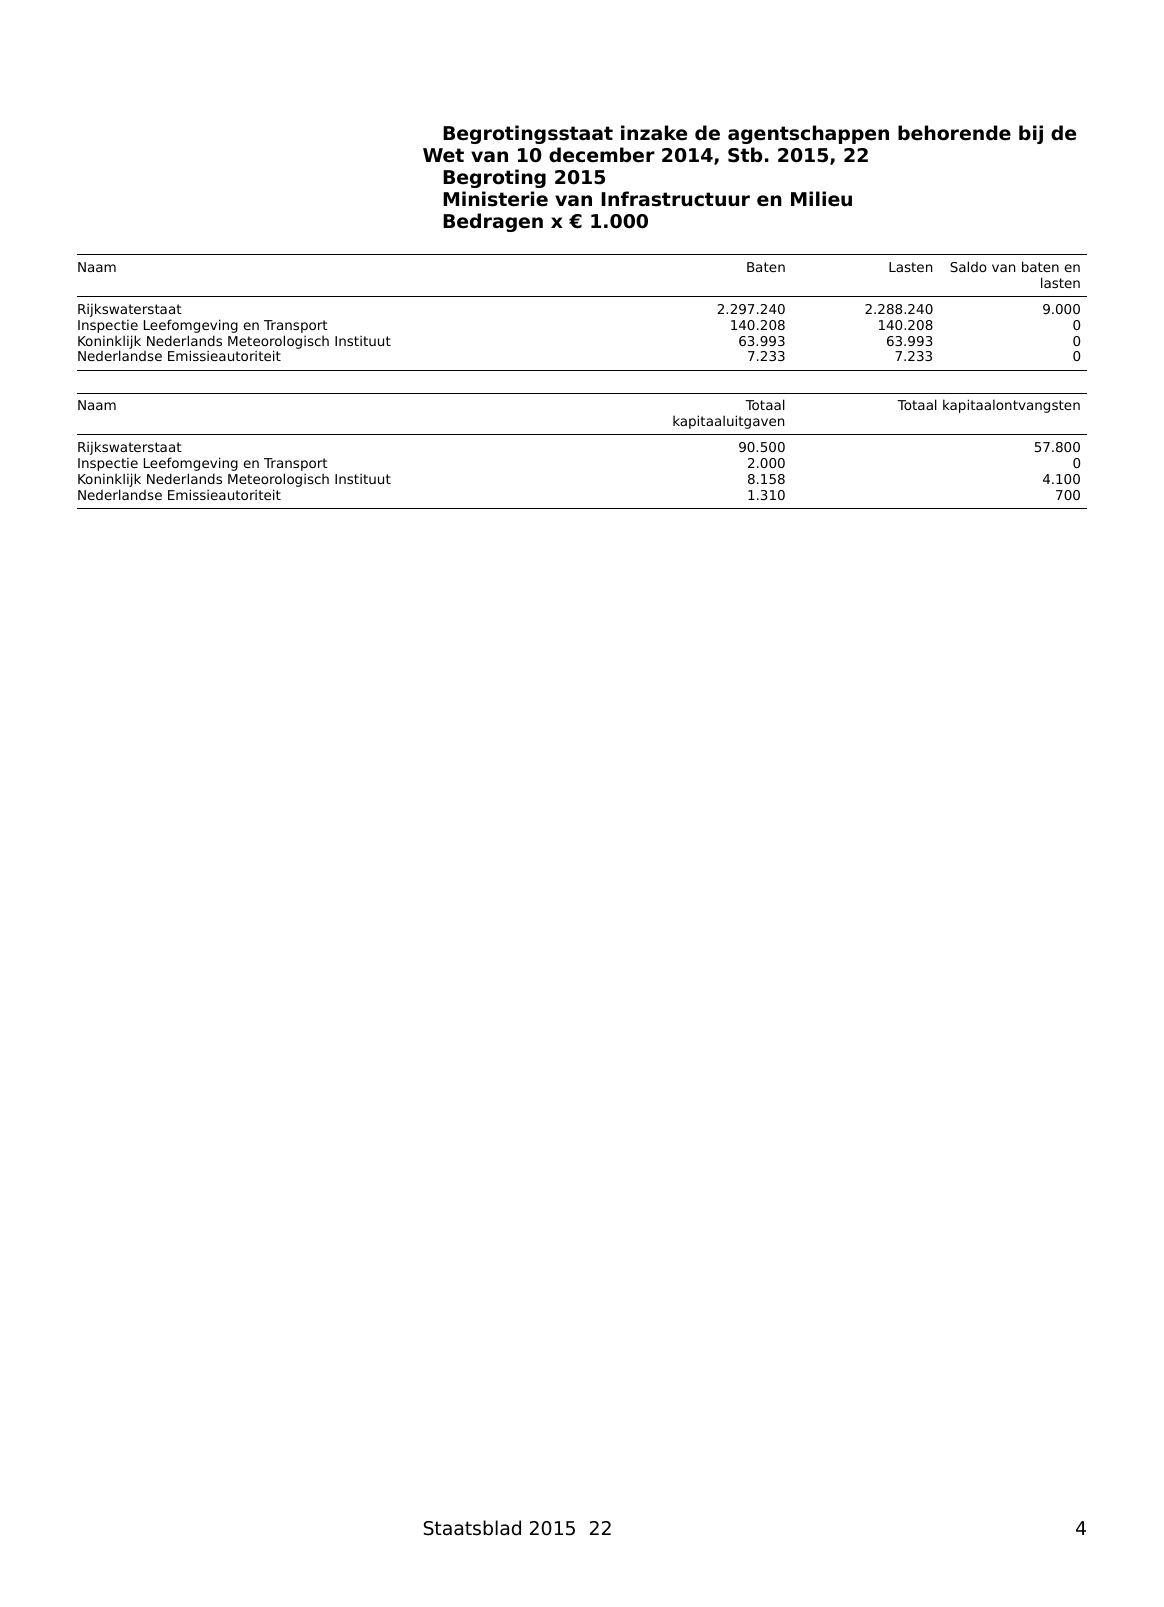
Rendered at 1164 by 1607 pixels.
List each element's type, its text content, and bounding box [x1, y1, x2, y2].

table_cell 2.000 [644, 456, 791, 472]
table_cell 140.208 [644, 318, 791, 333]
table_cell 63.993 [791, 334, 939, 349]
table_cell 0 [791, 456, 1087, 472]
text Ministerie van Infrastructuur en Milieu [422, 188, 1087, 211]
table_header Naam [77, 255, 644, 296]
table_cell 7.233 [791, 349, 939, 369]
table_header Totaal kapitaalontvangsten [791, 394, 1087, 434]
table_cell Koninklijk Nederlands Meteorologisch Instituut [77, 334, 644, 349]
table_cell 1.310 [644, 487, 791, 508]
table_cell 0 [939, 318, 1087, 333]
table_cell 7.233 [644, 349, 791, 369]
table_header Saldo van baten en lasten [939, 255, 1087, 296]
table_cell 8.158 [644, 472, 791, 487]
table_header Naam [77, 394, 644, 434]
table_cell Nederlandse Emissieautoriteit [77, 349, 644, 369]
table_cell Koninklijk Nederlands Meteorologisch Instituut [77, 472, 644, 487]
text Bedragen x € 1.000 [422, 211, 1087, 232]
table_cell 2.288.240 [791, 297, 939, 318]
table_cell Inspectie Leefomgeving en Transport [77, 456, 644, 472]
table_cell 90.500 [644, 435, 791, 456]
table_cell 63.993 [644, 334, 791, 349]
table_cell 9.000 [939, 297, 1087, 318]
table_cell 4.100 [791, 472, 1087, 487]
table_cell Nederlandse Emissieautoriteit [77, 487, 644, 508]
text Begrotingsstaat inzake de agentschappen behorende bij de Wet van 10 december 2014, Stb. 2015, 22 [422, 123, 1087, 167]
table_cell Rijkswaterstaat [77, 435, 644, 456]
table_header Baten [644, 255, 791, 296]
table_cell Inspectie Leefomgeving en Transport [77, 318, 644, 333]
table_cell 0 [939, 334, 1087, 349]
table_header Totaal kapitaaluitgaven [644, 394, 791, 434]
table_cell Rijkswaterstaat [77, 297, 644, 318]
table_header Lasten [791, 255, 939, 296]
table_cell 700 [791, 487, 1087, 508]
table_cell 140.208 [791, 318, 939, 333]
table_cell 2.297.240 [644, 297, 791, 318]
text Begroting 2015 [422, 167, 1087, 188]
table_cell 0 [939, 349, 1087, 369]
table_cell 57.800 [791, 435, 1087, 456]
